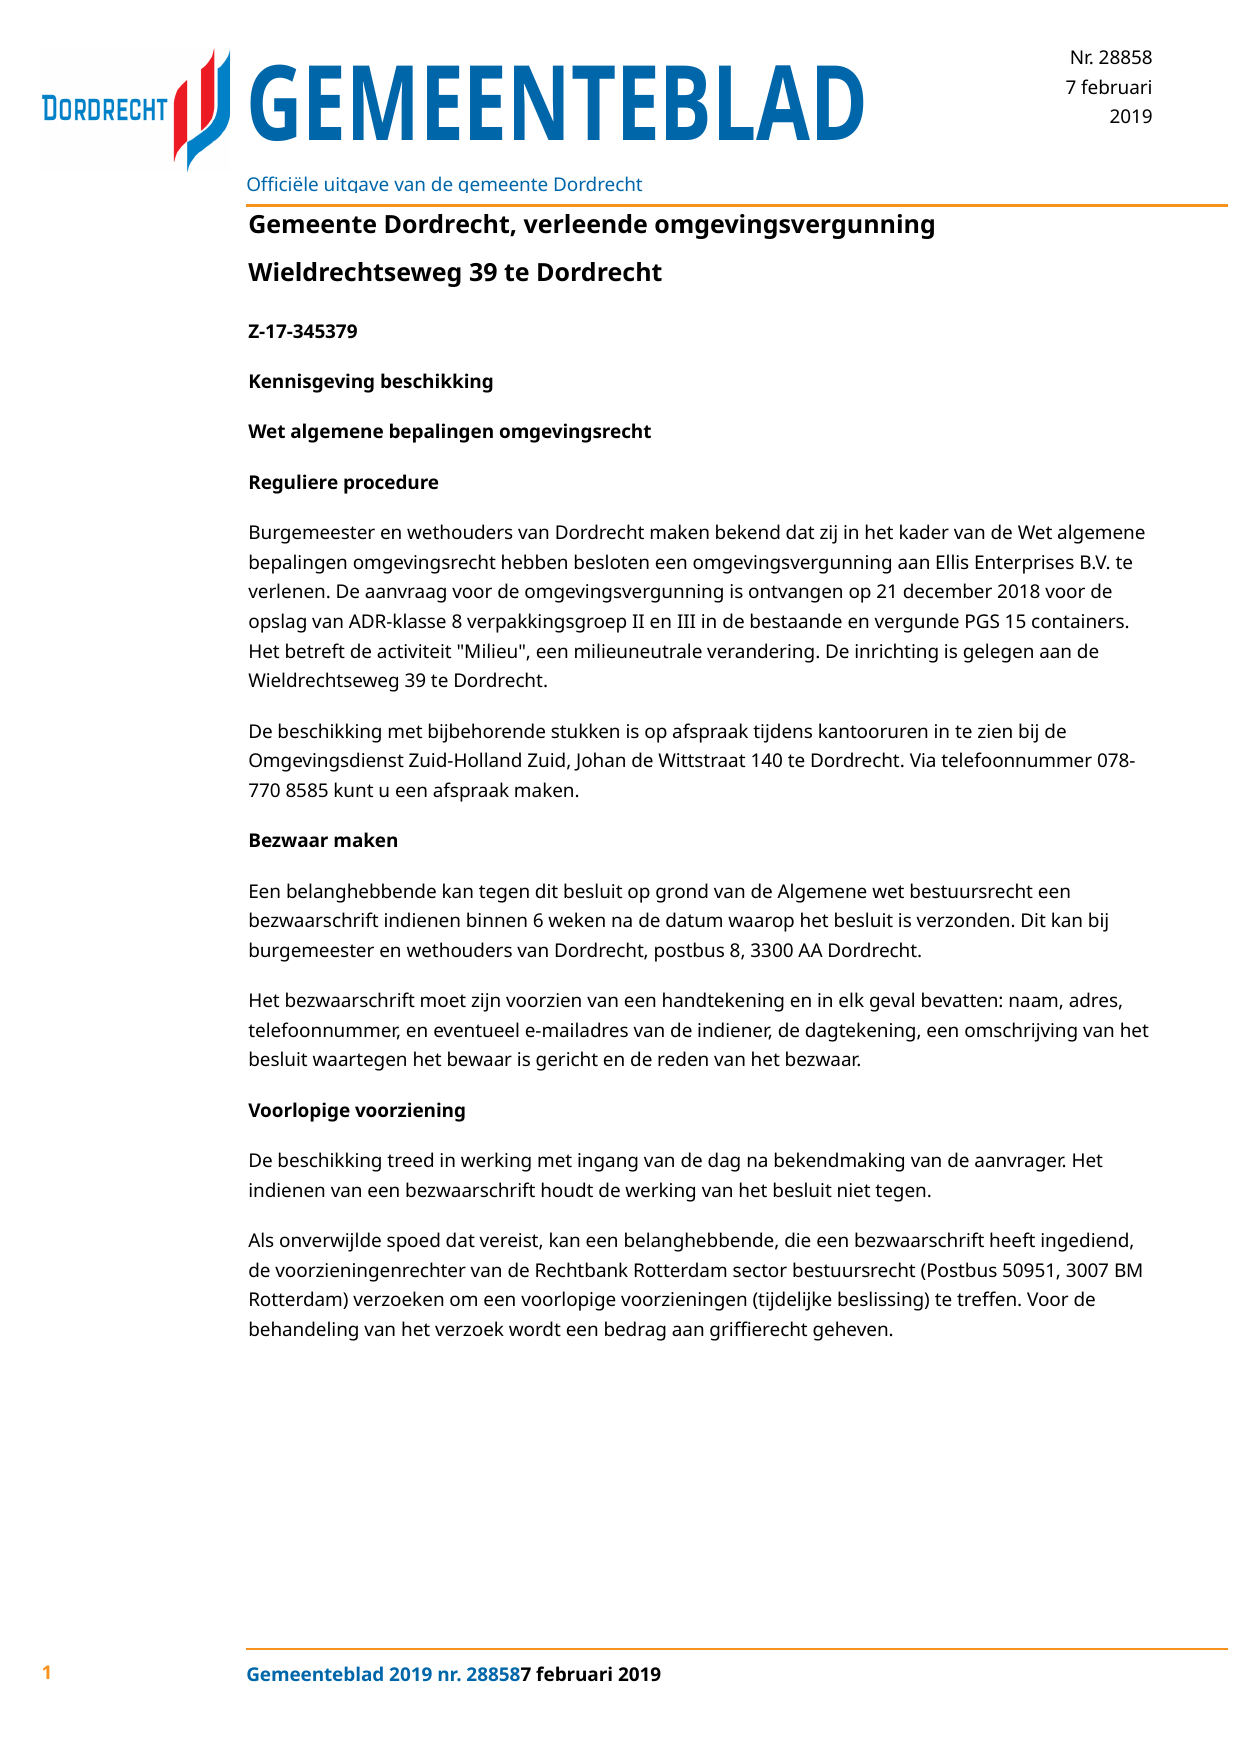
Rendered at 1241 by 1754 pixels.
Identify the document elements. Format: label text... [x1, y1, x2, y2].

text Bezwaar maken [248, 827, 1152, 853]
text Z-17-345379 [248, 318, 1152, 344]
text De beschikking met bijbehorende stukken is op afspraak tijdens kantooruren in te zien bij de Omgevingsdienst Zuid-Holland Zuid, Johan de Wittstraat 140 te Dordrecht. Via telefoonnummer 078-770 8585 kunt u een afspraak maken. [248, 718, 1152, 803]
text Voorlopige voorziening [248, 1097, 1152, 1123]
text Burgemeester en wethouders van Dordrecht maken bekend dat zij in het kader van de Wet algemene bepalingen omgevingsrecht hebben besloten een omgevingsvergunning aan Ellis Enterprises B.V. te verlenen. De aanvraag voor de omgevingsvergunning is ontvangen op 21 december 2018 voor de opslag van ADR-klasse 8 verpakkingsgroep II en III in de bestaande en vergunde PGS 15 containers. Het betreft de activiteit "Milieu", een milieuneutrale verandering. De inrichting is gelegen aan de Wieldrechtseweg 39 te Dordrecht. [248, 519, 1152, 693]
text De beschikking treed in werking met ingang van de dag na bekendmaking van de aanvrager. Het indienen van een bezwaarschrift houdt de werking van het besluit niet tegen. [248, 1147, 1152, 1203]
text Het bezwaarschrift moet zijn voorzien van een handtekening en in elk geval bevatten: naam, adres, telefoonnummer, en eventueel e-mailadres van de indiener, de dagtekening, een omschrijving van het besluit waartegen het bewaar is gericht en de reden van het bezwaar. [248, 987, 1152, 1072]
picture [41, 47, 231, 172]
text Kennisgeving beschikking [248, 368, 1152, 394]
text Een belanghebbende kan tegen dit besluit op grond van de Algemene wet bestuursrecht een bezwaarschrift indienen binnen 6 weken na de datum waarop het besluit is verzonden. Dit kan bij burgemeester en wethouders van Dordrecht, postbus 8, 3300 AA Dordrecht. [248, 878, 1152, 963]
text Gemeente Dordrecht, verleende omgevingsvergunning Wieldrechtseweg 39 te Dordrecht [248, 207, 1152, 288]
text Als onverwijlde spoed dat vereist, kan een belanghebbende, die een bezwaarschrift heeft ingediend, de voorzieningenrechter van de Rechtbank Rotterdam sector bestuursrecht (Postbus 50951, 3007 BM Rotterdam) verzoeken om een voorlopige voorzieningen (tijdelijke beslissing) te treffen. Voor de behandeling van het verzoek wordt een bedrag aan griffierecht geheven. [248, 1227, 1152, 1342]
text Wet algemene bepalingen omgevingsrecht [248, 419, 1152, 444]
text Reguliere procedure [248, 469, 1152, 495]
